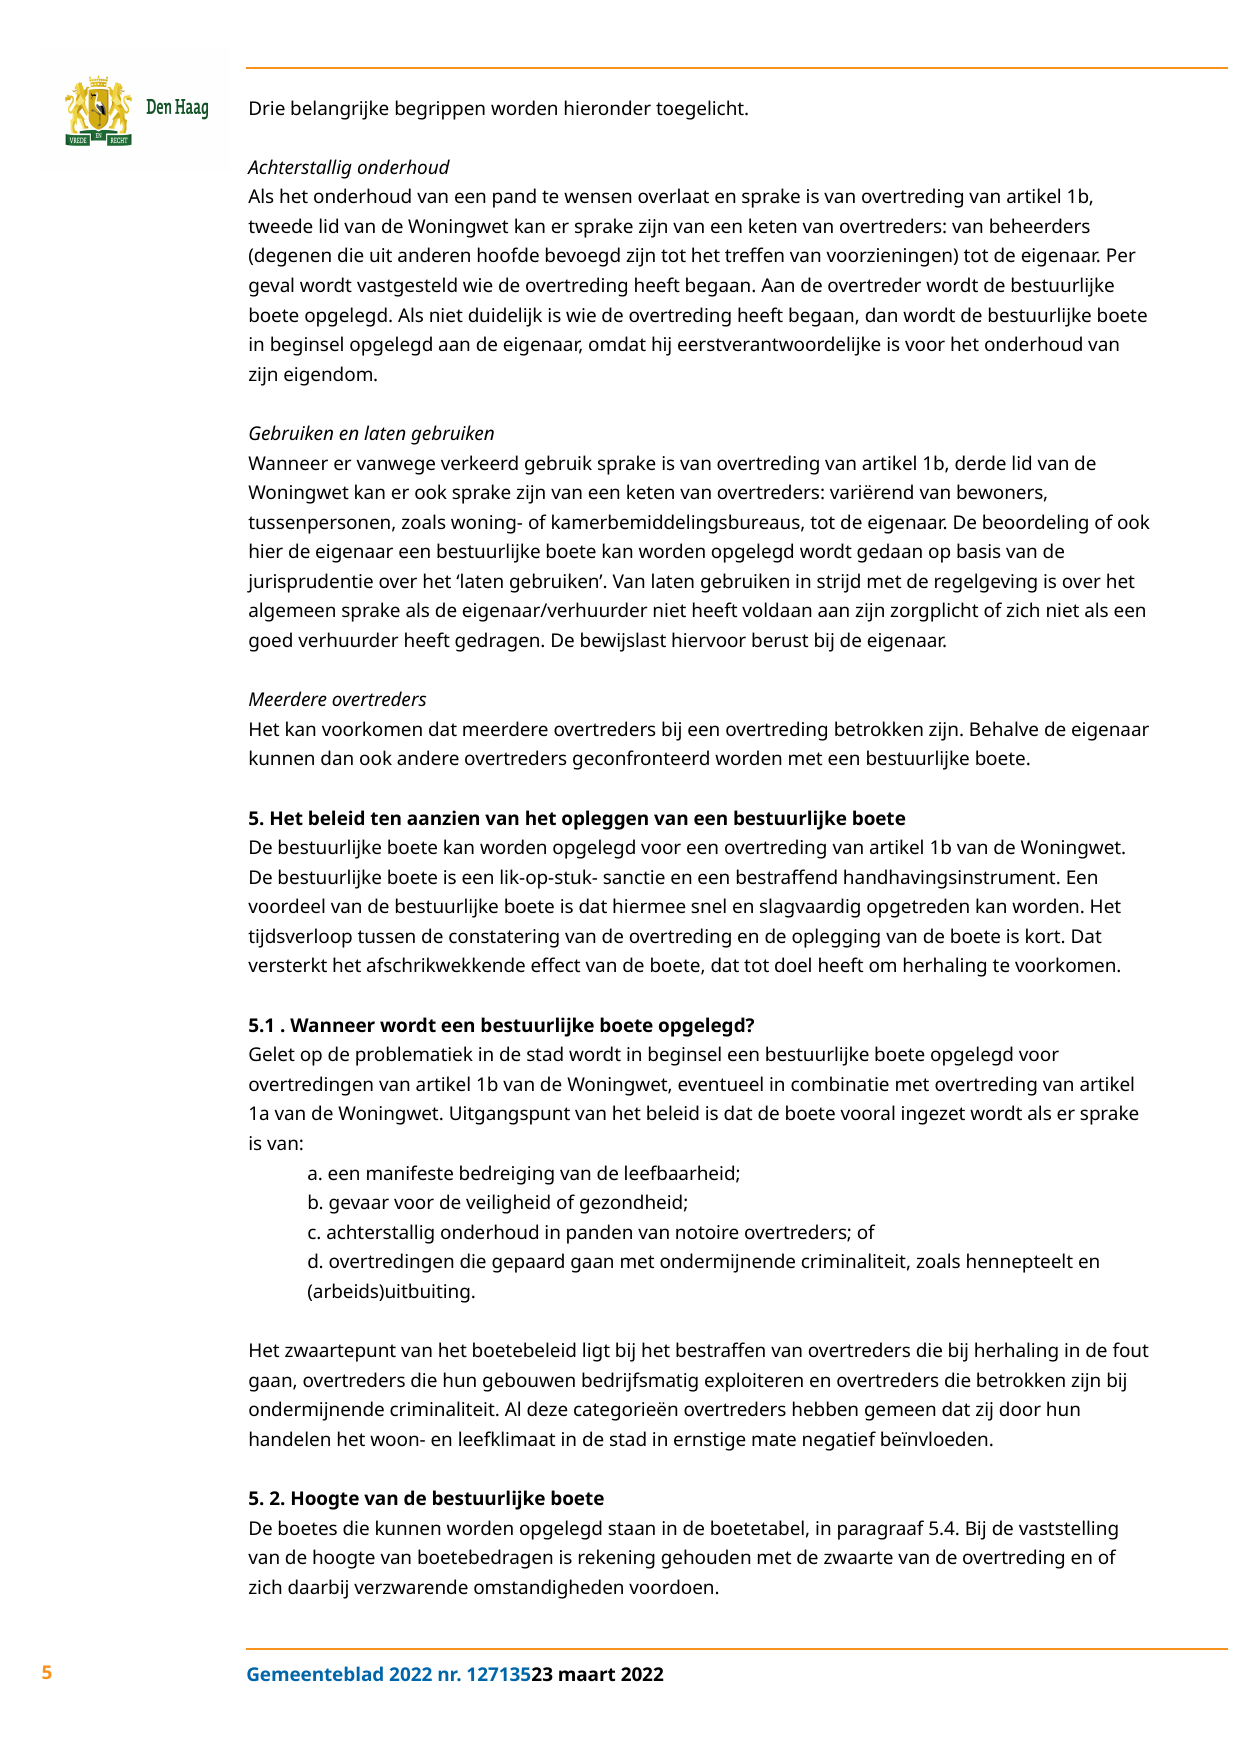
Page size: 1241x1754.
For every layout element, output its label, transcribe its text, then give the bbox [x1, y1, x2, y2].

text Het zwaartepunt van het boetebeleid ligt bij het bestraffen van overtreders die bij herhaling in de fout gaan, overtreders die hun gebouwen bedrijfsmatig exploiteren en overtreders die betrokken zijn bij ondermijnende criminaliteit. Al deze categorieën overtreders hebben gemeen dat zij door hun handelen het woon- en leefklimaat in de stad in ernstige mate negatief beïnvloeden. [248, 1337, 1152, 1452]
text 5.1 . Wanneer wordt een bestuurlijke boete opgelegd? [248, 1012, 1152, 1038]
picture [41, 47, 231, 172]
text Achterstallig onderhoud [248, 154, 1152, 180]
list c. achterstallig onderhoud in panden van notoire overtreders; of [248, 1219, 1152, 1245]
text Meerdere overtreders [248, 686, 1152, 712]
text Het kan voorkomen dat meerdere overtreders bij een overtreding betrokken zijn. Behalve de eigenaar kunnen dan ook andere overtreders geconfronteerd worden met een bestuurlijke boete. [248, 716, 1152, 771]
text Als het onderhoud van een pand te wensen overlaat en sprake is van overtreding van artikel 1b, tweede lid van de Woningwet kan er sprake zijn van een keten van overtreders: van beheerders (degenen die uit anderen hoofde bevoegd zijn tot het treffen van voorzieningen) tot de eigenaar. Per geval wordt vastgesteld wie de overtreding heeft begaan. Aan de overtreder wordt de bestuurlijke boete opgelegd. Als niet duidelijk is wie de overtreding heeft begaan, dan wordt de bestuurlijke boete in beginsel opgelegd aan de eigenaar, omdat hij eerstverantwoordelijke is voor het onderhoud van zijn eigendom. [248, 183, 1152, 387]
text De boetes die kunnen worden opgelegd staan in de boetetabel, in paragraaf 5.4. Bij de vaststelling van de hoogte van boetebedragen is rekening gehouden met de zwaarte van de overtreding en of zich daarbij verzwarende omstandigheden voordoen. [248, 1515, 1152, 1600]
list a. een manifeste bedreiging van de leefbaarheid; [248, 1160, 1152, 1186]
text Gebruiken en laten gebruiken [248, 420, 1152, 446]
text Drie belangrijke begrippen worden hieronder toegelicht. [248, 95, 1152, 121]
list d. overtredingen die gepaard gaan met ondermijnende criminaliteit, zoals hennepteelt en (arbeids)uitbuiting. [248, 1248, 1152, 1304]
text De bestuurlijke boete kan worden opgelegd voor een overtreding van artikel 1b van de Woningwet. De bestuurlijke boete is een lik-op-stuk- sanctie en een bestraffend handhavingsinstrument. Een voordeel van de bestuurlijke boete is dat hiermee snel en slagvaardig opgetreden kan worden. Het tijdsverloop tussen de constatering van de overtreding en de oplegging van de boete is kort. Dat versterkt het afschrikwekkende effect van de boete, dat tot doel heeft om herhaling te voorkomen. [248, 834, 1152, 978]
text Gelet op de problematiek in de stad wordt in beginsel een bestuurlijke boete opgelegd voor overtredingen van artikel 1b van de Woningwet, eventueel in combinatie met overtreding van artikel 1a van de Woningwet. Uitgangspunt van het beleid is dat de boete vooral ingezet wordt als er sprake is van: [248, 1041, 1152, 1156]
list b. gevaar voor de veiligheid of gezondheid; [248, 1189, 1152, 1215]
text 5. Het beleid ten aanzien van het opleggen van een bestuurlijke boete [248, 805, 1152, 831]
text 5. 2. Hoogte van de bestuurlijke boete [248, 1485, 1152, 1511]
text Wanneer er vanwege verkeerd gebruik sprake is van overtreding van artikel 1b, derde lid van de Woningwet kan er ook sprake zijn van een keten van overtreders: variërend van bewoners, tussenpersonen, zoals woning- of kamerbemiddelingsbureaus, tot de eigenaar. De beoordeling of ook hier de eigenaar een bestuurlijke boete kan worden opgelegd wordt gedaan op basis van de jurisprudentie over het ‘laten gebruiken’. Van laten gebruiken in strijd met de regelgeving is over het algemeen sprake als de eigenaar/verhuurder niet heeft voldaan aan zijn zorgplicht of zich niet als een goed verhuurder heeft gedragen. De bewijslast hiervoor berust bij de eigenaar. [248, 450, 1152, 653]
